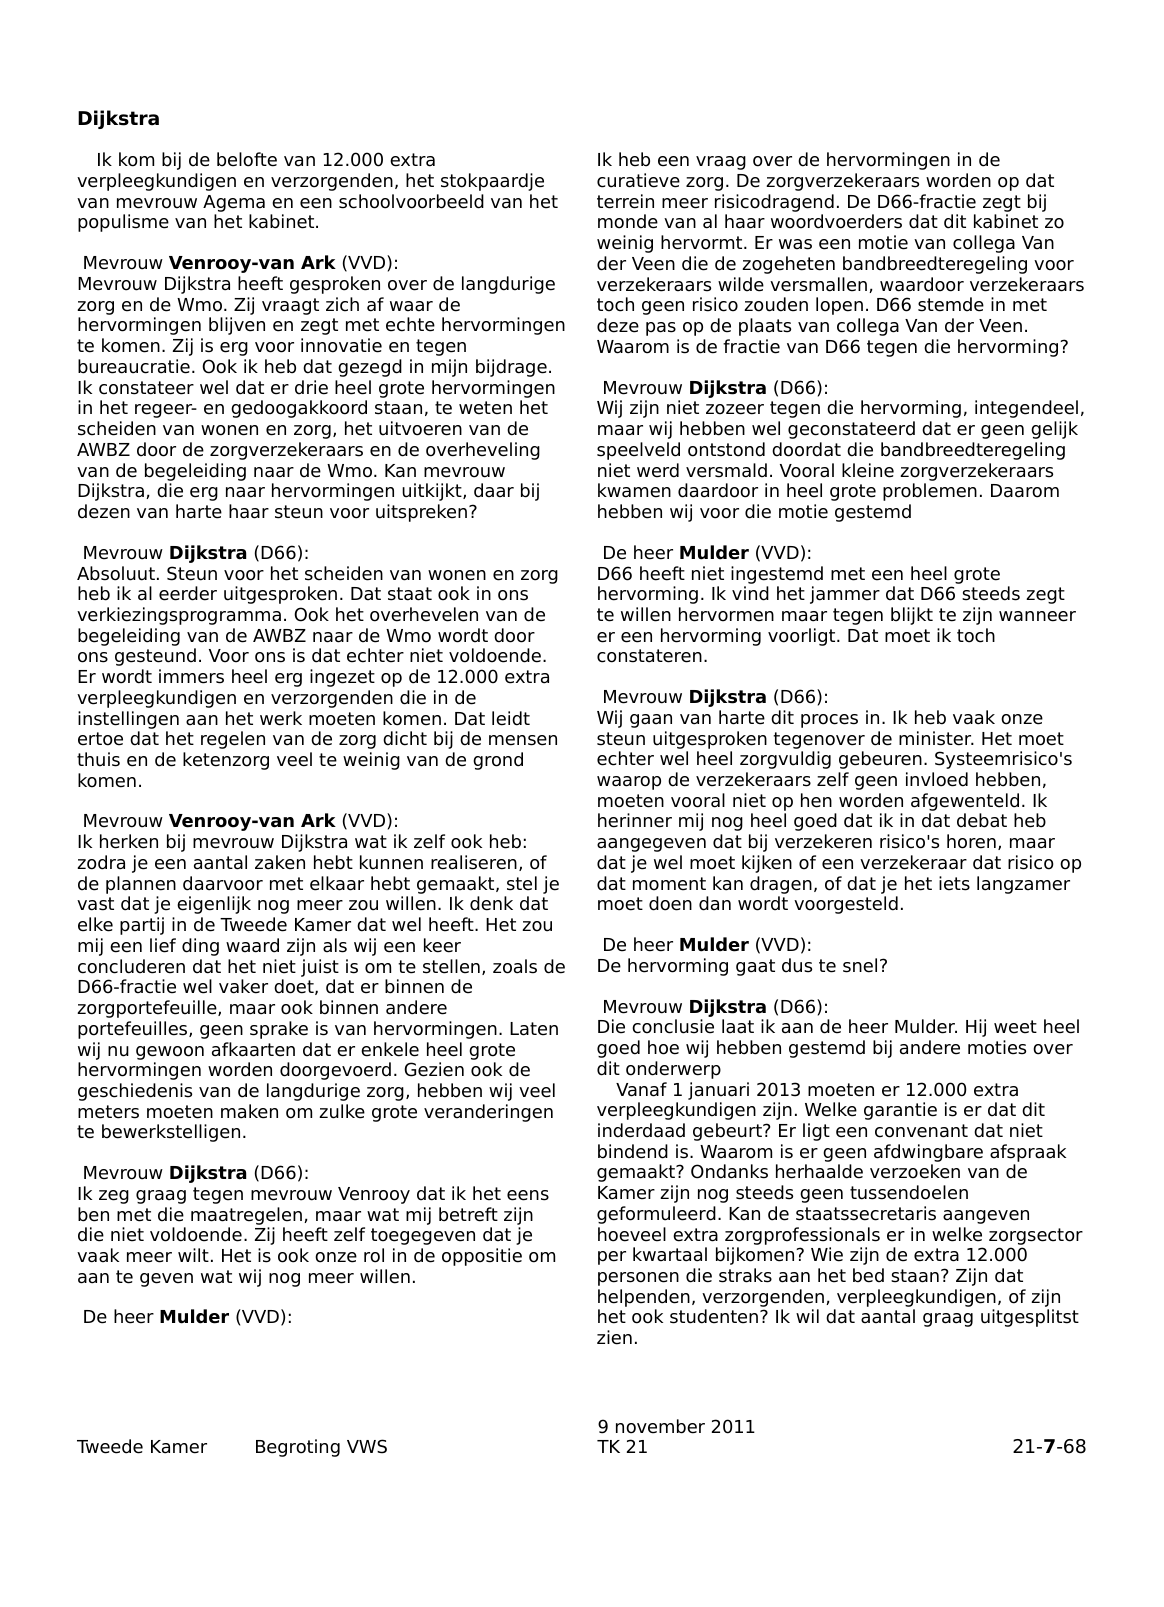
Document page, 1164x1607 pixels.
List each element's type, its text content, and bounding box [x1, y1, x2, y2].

text Mevrouw Venrooy-van Ark (VVD): [77, 253, 567, 274]
text Mevrouw Dijkstra (D66): [77, 1163, 567, 1184]
text Ik herken bij mevrouw Dijkstra wat ik zelf ook heb: zodra je een aantal zaken hebt kunnen realiseren, of de plannen daarvoor met elkaar hebt gemaakt, stel je vast dat je eigenlijk nog meer zou willen. Ik denk dat elke partij in de Tweede Kamer dat wel heeft. Het zou mij een lief ding waard zijn als wij een keer concluderen dat het niet juist is om te stellen, zoals de D66-fractie wel vaker doet, dat er binnen de zorgportefeuille, maar ook binnen andere portefeuilles, geen sprake is van hervormingen. Laten wij nu gewoon afkaarten dat er enkele heel grote hervormingen worden doorgevoerd. Gezien ook de geschiedenis van de langdurige zorg, hebben wij veel meters moeten maken om zulke grote veranderingen te bewerkstelligen. [77, 832, 567, 1143]
text Mevrouw Venrooy-van Ark (VVD): [77, 811, 567, 832]
text Mevrouw Dijkstra (D66): [596, 377, 1087, 398]
text Wij zijn niet zozeer tegen die hervorming, integendeel, maar wij hebben wel geconstateerd dat er geen gelijk speelveld ontstond doordat die bandbreedteregeling niet werd versmald. Vooral kleine zorgverzekeraars kwamen daardoor in heel grote problemen. Daarom hebben wij voor die motie gestemd [596, 398, 1087, 523]
text Die conclusie laat ik aan de heer Mulder. Hij weet heel goed hoe wij hebben gestemd bij andere moties over dit onderwerp [596, 1017, 1087, 1079]
text Wij gaan van harte dit proces in. Ik heb vaak onze steun uitgesproken tegenover de minister. Het moet echter wel heel zorgvuldig gebeuren. Systeemrisico's waarop de verzekeraars zelf geen invloed hebben, moeten vooral niet op hen worden afgewenteld. Ik herinner mij nog heel goed dat ik in dat debat heb aangegeven dat bij verzekeren risico's horen, maar dat je wel moet kijken of een verzekeraar dat risico op dat moment kan dragen, of dat je het iets langzamer moet doen dan wordt voorgesteld. [596, 708, 1087, 915]
text Vanaf 1 januari 2013 moeten er 12.000 extra verpleegkundigen zijn. Welke garantie is er dat dit inderdaad gebeurt? Er ligt een convenant dat niet bindend is. Waarom is er geen afdwingbare afspraak gemaakt? Ondanks herhaalde verzoeken van de Kamer zijn nog steeds geen tussendoelen geformuleerd. Kan de staatssecretaris aangeven hoeveel extra zorgprofessionals er in welke zorgsector per kwartaal bijkomen? Wie zijn de extra 12.000 personen die straks aan het bed staan? Zijn dat helpenden, verzorgenden, verpleegkundigen, of zijn het ook studenten? Ik wil dat aantal graag uitgesplitst zien. [596, 1079, 1087, 1349]
text D66 heeft niet ingestemd met een heel grote hervorming. Ik vind het jammer dat D66 steeds zegt te willen hervormen maar tegen blijkt te zijn wanneer er een hervorming voorligt. Dat moet ik toch constateren. [596, 563, 1087, 667]
text De heer Mulder (VVD): [596, 543, 1087, 563]
text Mevrouw Dijkstra heeft gesproken over de langdurige zorg en de Wmo. Zij vraagt zich af waar de hervormingen blijven en zegt met echte hervormingen te komen. Zij is erg voor innovatie en tegen bureaucratie. Ook ik heb dat gezegd in mijn bijdrage. Ik constateer wel dat er drie heel grote hervormingen in het regeer- en gedoogakkoord staan, te weten het scheiden van wonen en zorg, het uitvoeren van de AWBZ door de zorgverzekeraars en de overheveling van de begeleiding naar de Wmo. Kan mevrouw Dijkstra, die erg naar hervormingen uitkijkt, daar bij dezen van harte haar steun voor uitspreken? [77, 274, 567, 523]
text De heer Mulder (VVD): [77, 1307, 567, 1328]
text Absoluut. Steun voor het scheiden van wonen en zorg heb ik al eerder uitgesproken. Dat staat ook in ons verkiezingsprogramma. Ook het overhevelen van de begeleiding van de AWBZ naar de Wmo wordt door ons gesteund. Voor ons is dat echter niet voldoende. Er wordt immers heel erg ingezet op de 12.000 extra verpleegkundigen en verzorgenden die in de instellingen aan het werk moeten komen. Dat leidt ertoe dat het regelen van de zorg dicht bij de mensen thuis en de ketenzorg veel te weinig van de grond komen. [77, 563, 567, 791]
text De heer Mulder (VVD): [596, 935, 1087, 956]
text Mevrouw Dijkstra (D66): [596, 687, 1087, 708]
text Ik heb een vraag over de hervormingen in de curatieve zorg. De zorgverzekeraars worden op dat terrein meer risicodragend. De D66-fractie zegt bij monde van al haar woordvoerders dat dit kabinet zo weinig hervormt. Er was een motie van collega Van der Veen die de zogeheten bandbreedteregeling voor verzekeraars wilde versmallen, waardoor verzekeraars toch geen risico zouden lopen. D66 stemde in met deze pas op de plaats van collega Van der Veen. Waarom is de fractie van D66 tegen die hervorming? [596, 150, 1087, 357]
text Mevrouw Dijkstra (D66): [596, 996, 1087, 1017]
text Mevrouw Dijkstra (D66): [77, 543, 567, 563]
text De hervorming gaat dus te snel? [596, 956, 1087, 976]
text Ik kom bij de belofte van 12.000 extra verpleegkundigen en verzorgenden, het stokpaardje van mevrouw Agema en een schoolvoorbeeld van het populisme van het kabinet. [77, 150, 567, 233]
text Ik zeg graag tegen mevrouw Venrooy dat ik het eens ben met die maatregelen, maar wat mij betreft zijn die niet voldoende. Zij heeft zelf toegegeven dat je vaak meer wilt. Het is ook onze rol in de oppositie om aan te geven wat wij nog meer willen. [77, 1184, 567, 1287]
